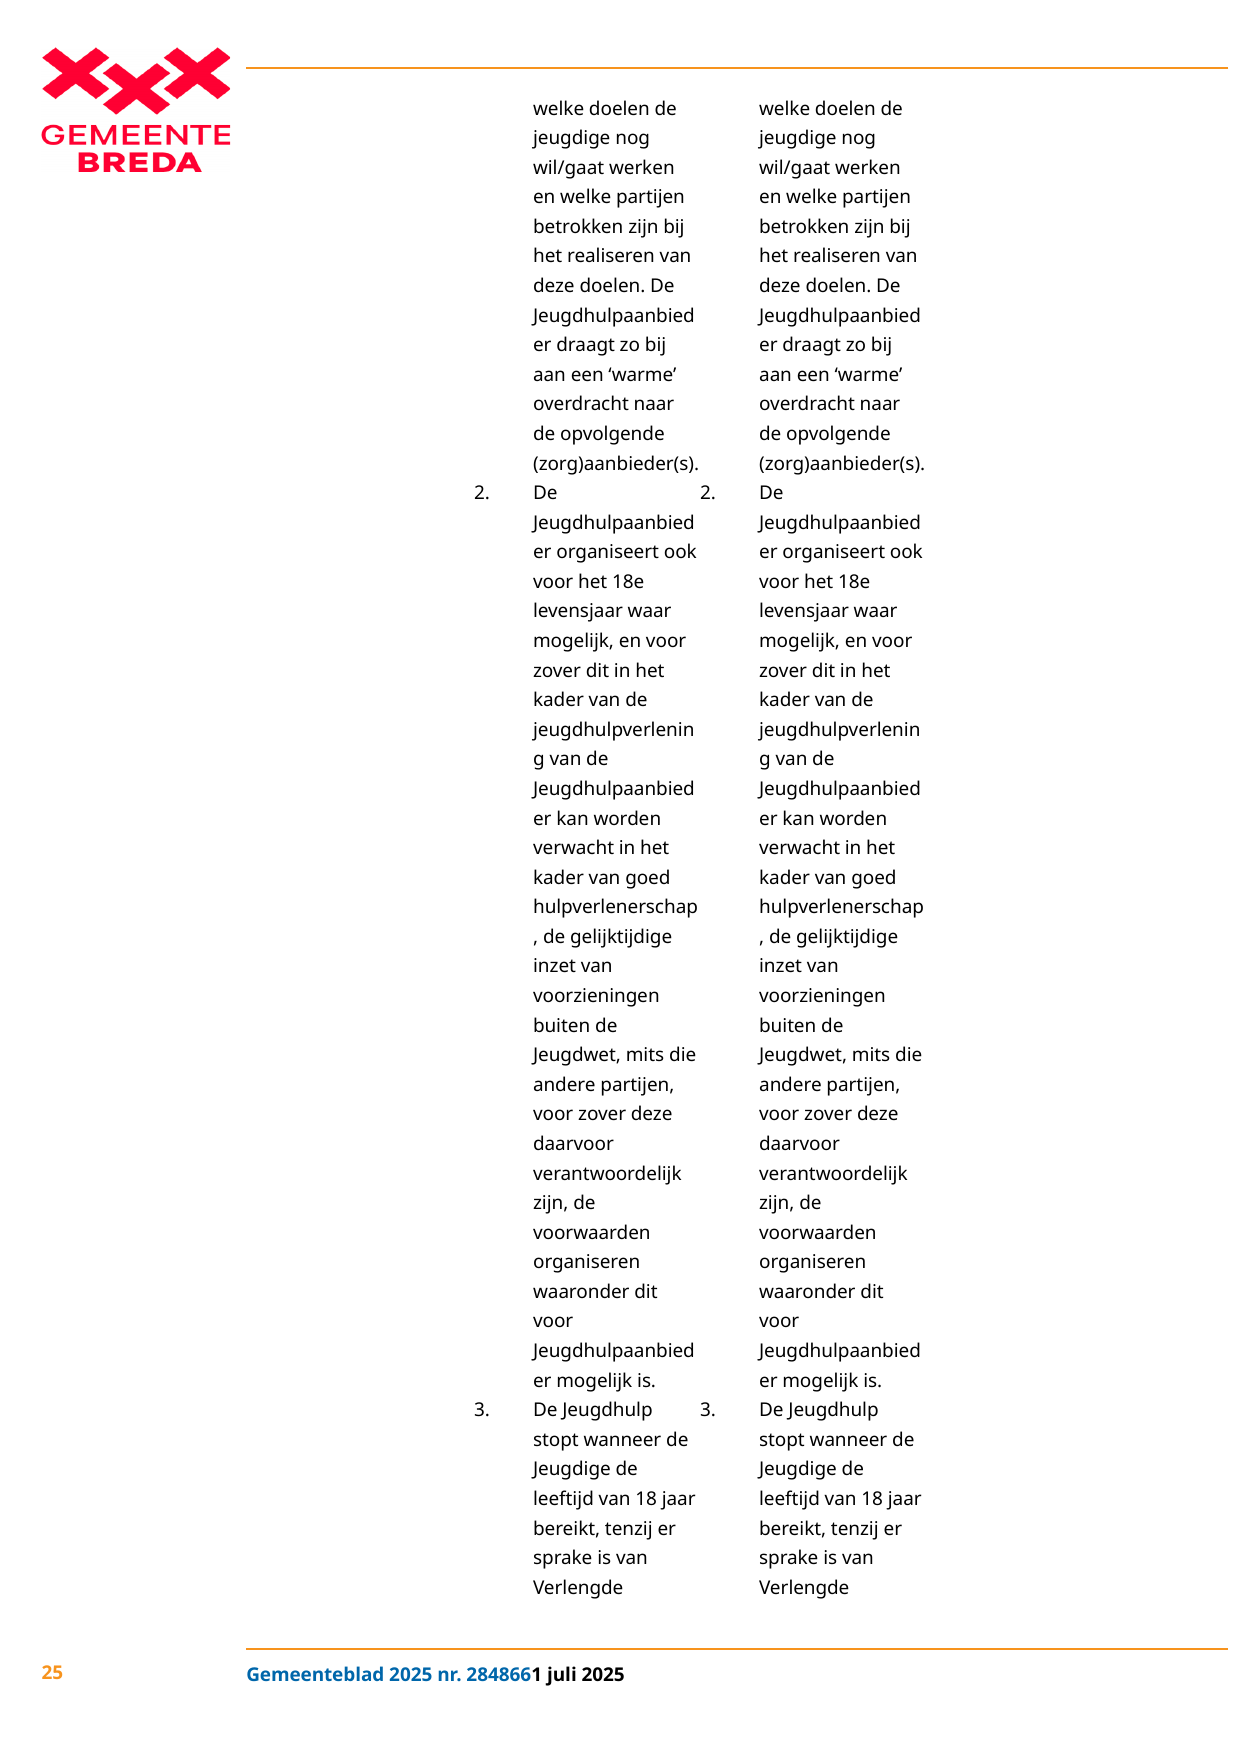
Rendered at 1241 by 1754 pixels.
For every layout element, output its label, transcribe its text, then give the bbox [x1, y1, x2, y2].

picture [41, 47, 231, 172]
table_cell [248, 95, 474, 1600]
table_cell welke doelen de jeugdige nog wil/gaat werken en welke partijen betrokken zijn bij het realiseren van deze doelen. De Jeugdhulpaanbieder draagt zo bij aan een ‘warme’ overdracht naar de opvolgende (zorg)aanbieder(s). De Jeugdhulpaanbieder organiseert ook voor het 18e levensjaar waar mogelijk, en voor zover dit in het kader van de jeugdhulpverlening van de Jeugdhulpaanbieder kan worden verwacht in het kader van goed hulpverlenerschap, de gelijktijdige inzet van voorzieningen buiten de Jeugdwet, mits die andere partijen, voor zover deze daarvoor verantwoordelijk zijn, de voorwaarden organiseren waaronder dit voor Jeugdhulpaanbieder mogelijk is. De Jeugdhulp stopt wanneer de Jeugdige de leeftijd van 18 jaar bereikt, tenzij er sprake is van Verlengde [474, 95, 700, 1600]
table_cell welke doelen de jeugdige nog wil/gaat werken en welke partijen betrokken zijn bij het realiseren van deze doelen. De Jeugdhulpaanbieder draagt zo bij aan een ‘warme’ overdracht naar de opvolgende (zorg)aanbieder(s). De Jeugdhulpaanbieder organiseert ook voor het 18e levensjaar waar mogelijk, en voor zover dit in het kader van de jeugdhulpverlening van de Jeugdhulpaanbieder kan worden verwacht in het kader van goed hulpverlenerschap, de gelijktijdige inzet van voorzieningen buiten de Jeugdwet, mits die andere partijen, voor zover deze daarvoor verantwoordelijk zijn, de voorwaarden organiseren waaronder dit voor Jeugdhulpaanbieder mogelijk is. De Jeugdhulp stopt wanneer de Jeugdige de leeftijd van 18 jaar bereikt, tenzij er sprake is van Verlengde [700, 95, 926, 1600]
